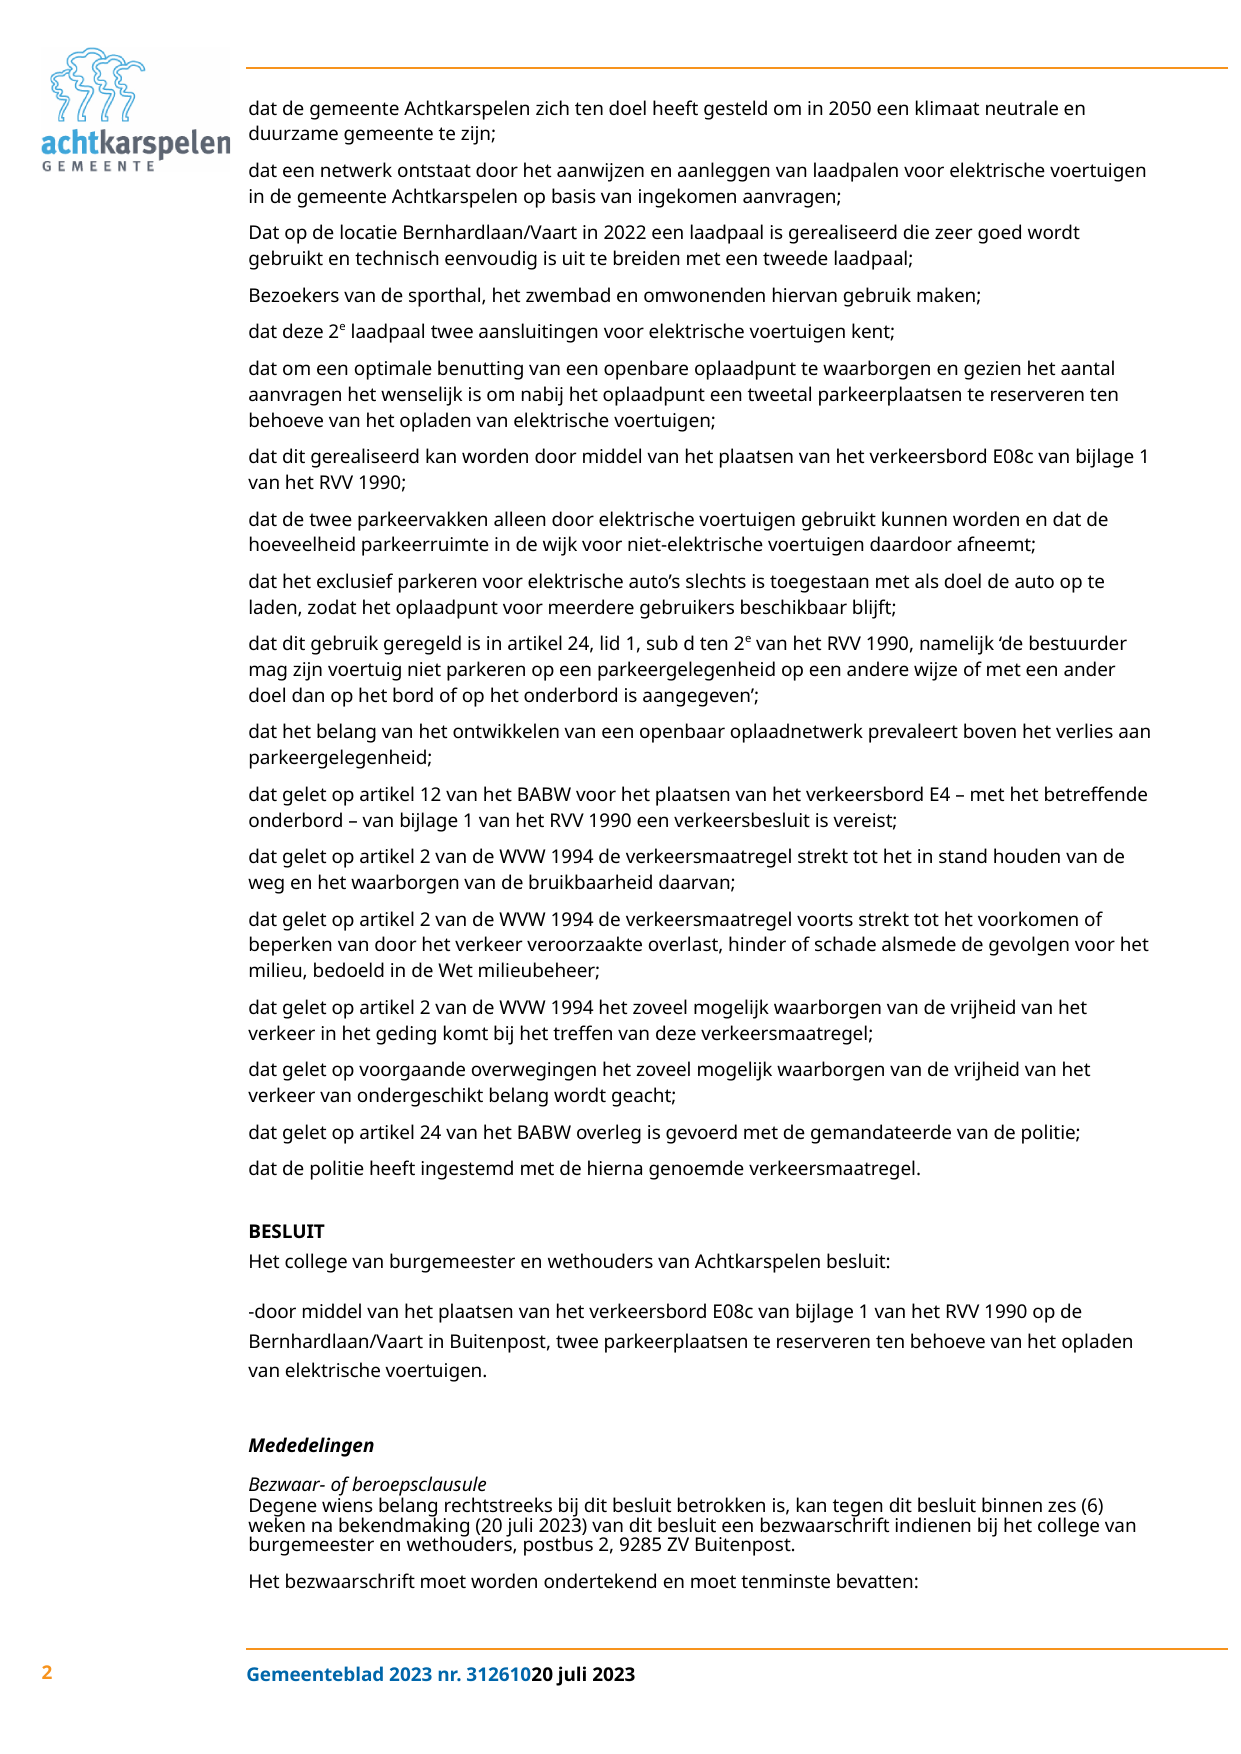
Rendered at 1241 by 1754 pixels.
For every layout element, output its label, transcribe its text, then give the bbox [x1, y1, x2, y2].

text dat deze 2e laadpaal twee aansluitingen voor elektrische voertuigen kent; [248, 319, 1152, 344]
text BESLUIT [248, 1218, 1152, 1244]
text Dat op de locatie Bernhardlaan/Vaart in 2022 een laadpaal is gerealiseerd die zeer goed wordt gebruikt en technisch eenvoudig is uit te breiden met een tweede laadpaal; [248, 219, 1152, 271]
text dat gelet op artikel 2 van de WVW 1994 de verkeersmaatregel strekt tot het in stand houden van de weg en het waarborgen van de bruikbaarheid daarvan; [248, 843, 1152, 895]
picture [41, 47, 231, 172]
text dat gelet op voorgaande overwegingen het zoveel mogelijk waarborgen van de vrijheid van het verkeer van ondergeschikt belang wordt geacht; [248, 1056, 1152, 1108]
text dat het belang van het ontwikkelen van een openbaar oplaadnetwerk prevaleert boven het verlies aan parkeergelegenheid; [248, 719, 1152, 770]
text Degene wiens belang rechtstreeks bij dit besluit betrokken is, kan tegen dit besluit binnen zes (6) weken na bekendmaking (20 juli 2023) van dit besluit een bezwaarschrift indienen bij het college van burgemeester en wethouders, postbus 2, 9285 ZV Buitenpost. [248, 1497, 1152, 1555]
text dat gelet op artikel 2 van de WVW 1994 het zoveel mogelijk waarborgen van de vrijheid van het verkeer in het geding komt bij het treffen van deze verkeersmaatregel; [248, 994, 1152, 1046]
text dat gelet op artikel 2 van de WVW 1994 de verkeersmaatregel voorts strekt tot het voorkomen of beperken van door het verkeer veroorzaakte overlast, hinder of schade alsmede de gevolgen voor het milieu, bedoeld in de Wet milieubeheer; [248, 906, 1152, 983]
text dat dit gebruik geregeld is in artikel 24, lid 1, sub d ten 2e van het RVV 1990, namelijk ‘de bestuurder mag zijn voertuig niet parkeren op een parkeergelegenheid op een andere wijze of met een ander doel dan op het bord of op het onderbord is aangegeven’; [248, 631, 1152, 708]
text dat dit gerealiseerd kan worden door middel van het plaatsen van het verkeersbord E08c van bijlage 1 van het RVV 1990; [248, 443, 1152, 495]
text dat het exclusief parkeren voor elektrische auto’s slechts is toegestaan met als doel de auto op te laden, zodat het oplaadpunt voor meerdere gebruikers beschikbaar blijft; [248, 568, 1152, 620]
text dat om een optimale benutting van een openbare oplaadpunt te waarborgen en gezien het aantal aanvragen het wenselijk is om nabij het oplaadpunt een tweetal parkeerplaatsen te reserveren ten behoeve van het opladen van elektrische voertuigen; [248, 355, 1152, 432]
text dat de politie heeft ingestemd met de hierna genoemde verkeersmaatregel. [248, 1156, 1152, 1181]
text dat een netwerk ontstaat door het aanwijzen en aanleggen van laadpalen voor elektrische voertuigen in de gemeente Achtkarspelen op basis van ingekomen aanvragen; [248, 157, 1152, 209]
text dat de gemeente Achtkarspelen zich ten doel heeft gesteld om in 2050 een klimaat neutrale en duurzame gemeente te zijn; [248, 95, 1152, 146]
text dat gelet op artikel 24 van het BABW overleg is gevoerd met de gemandateerde van de politie; [248, 1119, 1152, 1144]
text dat de twee parkeervakken alleen door elektrische voertuigen gebruikt kunnen worden en dat de hoeveelheid parkeerruimte in de wijk voor niet-elektrische voertuigen daardoor afneemt; [248, 506, 1152, 557]
text Mededelingen [248, 1432, 1152, 1458]
text Bezoekers van de sporthal, het zwembad en omwonenden hiervan gebruik maken; [248, 282, 1152, 308]
text Het college van burgemeester en wethouders van Achtkarspelen besluit: [248, 1248, 1152, 1273]
text Het bezwaarschrift moet worden ondertekend en moet tenminste bevatten: [248, 1573, 1152, 1592]
text -door middel van het plaatsen van het verkeersbord E08c van bijlage 1 van het RVV 1990 op de Bernhardlaan/Vaart in Buitenpost, twee parkeerplaatsen te reserveren ten behoeve van het opladen van elektrische voertuigen. [248, 1298, 1152, 1383]
text dat gelet op artikel 12 van het BABW voor het plaatsen van het verkeersbord E4 – met het betreffende onderbord – van bijlage 1 van het RVV 1990 een verkeersbesluit is vereist; [248, 781, 1152, 833]
text Bezwaar- of beroepsclausule [248, 1472, 1152, 1497]
